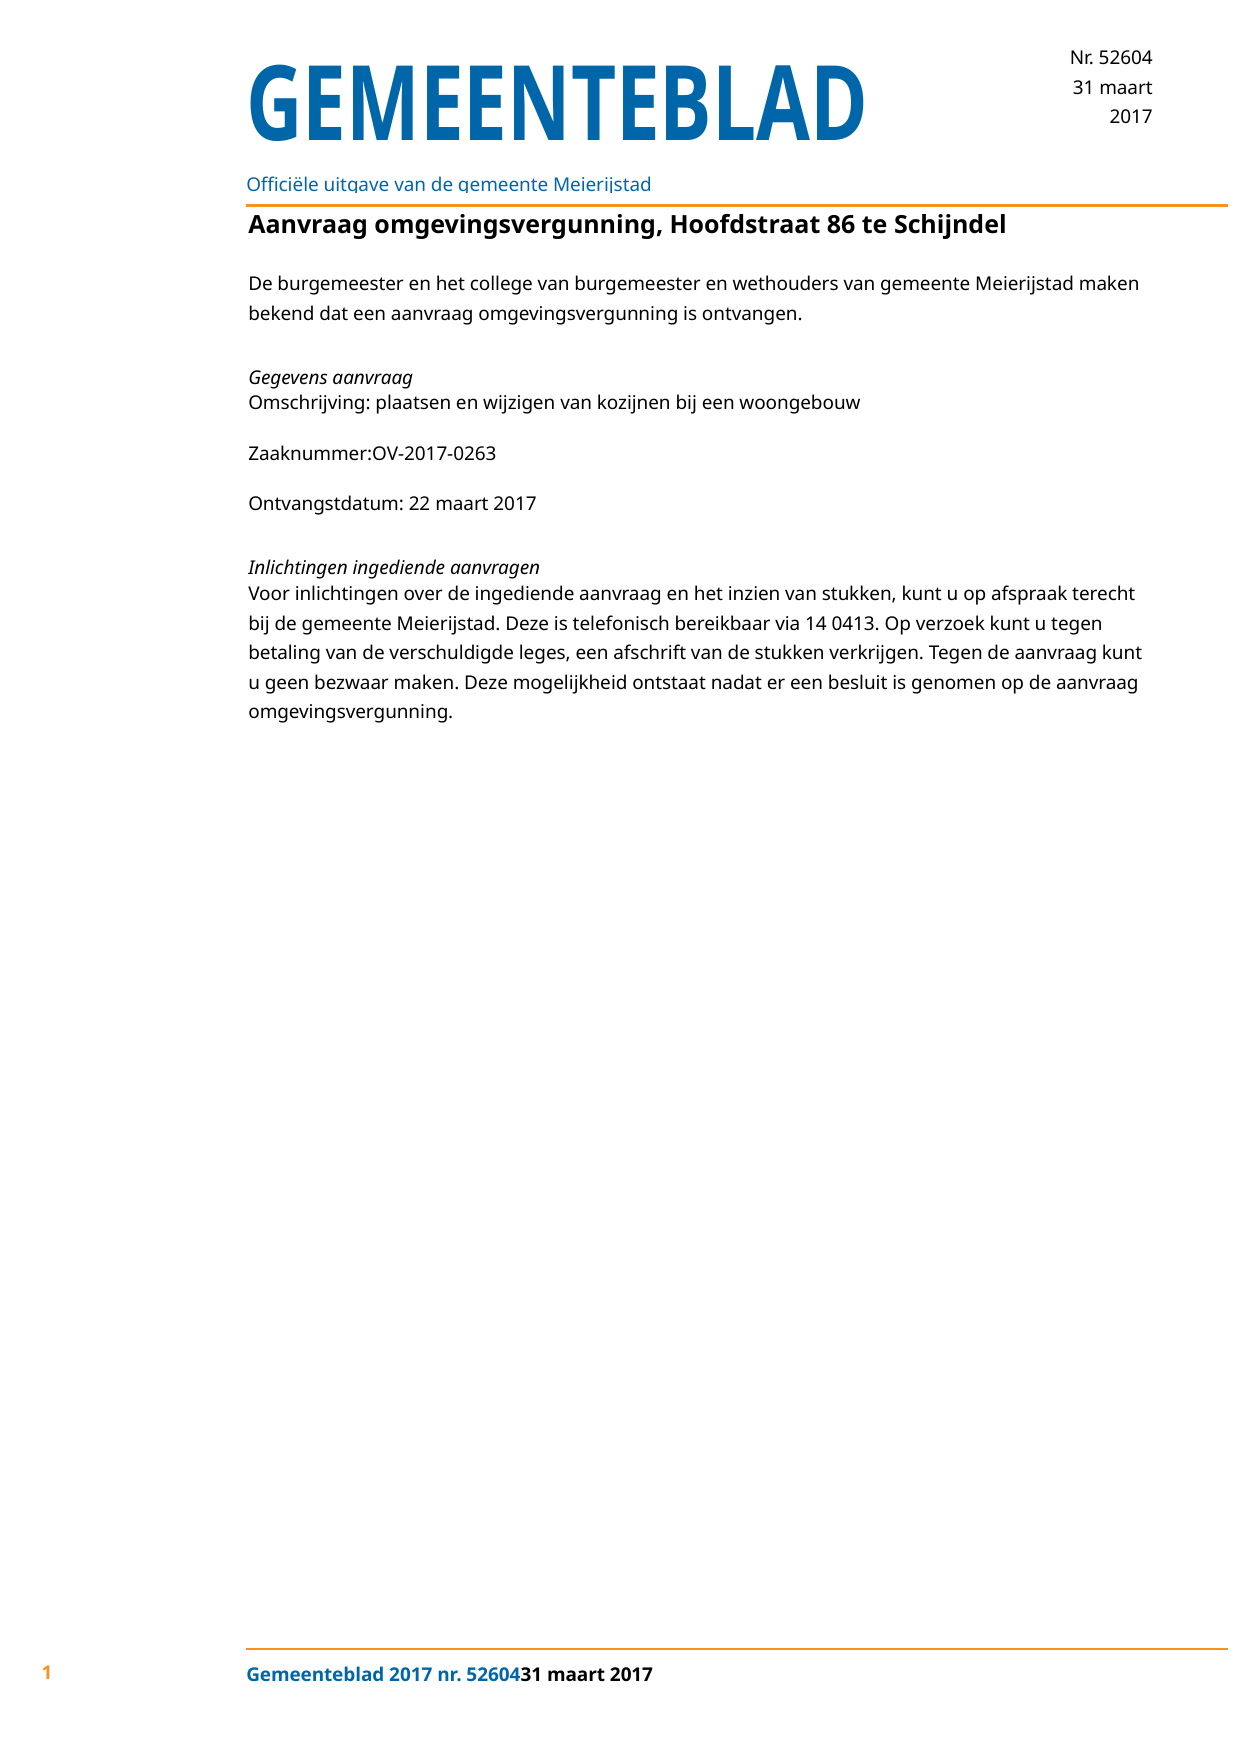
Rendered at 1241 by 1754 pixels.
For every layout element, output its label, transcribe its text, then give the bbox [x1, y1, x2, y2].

text Ontvangstdatum: 22 maart 2017 [248, 490, 1152, 516]
text Zaaknummer:OV-2017-0263 [248, 440, 1152, 466]
text Gegevens aanvraag [248, 364, 1152, 389]
text Voor inlichtingen over de ingediende aanvraag en het inzien van stukken, kunt u op afspraak terecht bij de gemeente Meierijstad. Deze is telefonisch bereikbaar via 14 0413. Op verzoek kunt u tegen betaling van de verschuldigde leges, een afschrift van de stukken verkrijgen. Tegen de aanvraag kunt u geen bezwaar maken. Deze mogelijkheid ontstaat nadat er een besluit is genomen op de aanvraag omgevingsvergunning. [248, 580, 1152, 724]
text Omschrijving: plaatsen en wijzigen van kozijnen bij een woongebouw [248, 389, 1152, 415]
text Inlichtingen ingediende aanvragen [248, 554, 1152, 580]
text De burgemeester en het college van burgemeester en wethouders van gemeente Meierijstad maken bekend dat een aanvraag omgevingsvergunning is ontvangen. [248, 270, 1152, 326]
text Aanvraag omgevingsvergunning, Hoofdstraat 86 te Schijndel [248, 207, 1152, 241]
picture [41, 47, 231, 172]
